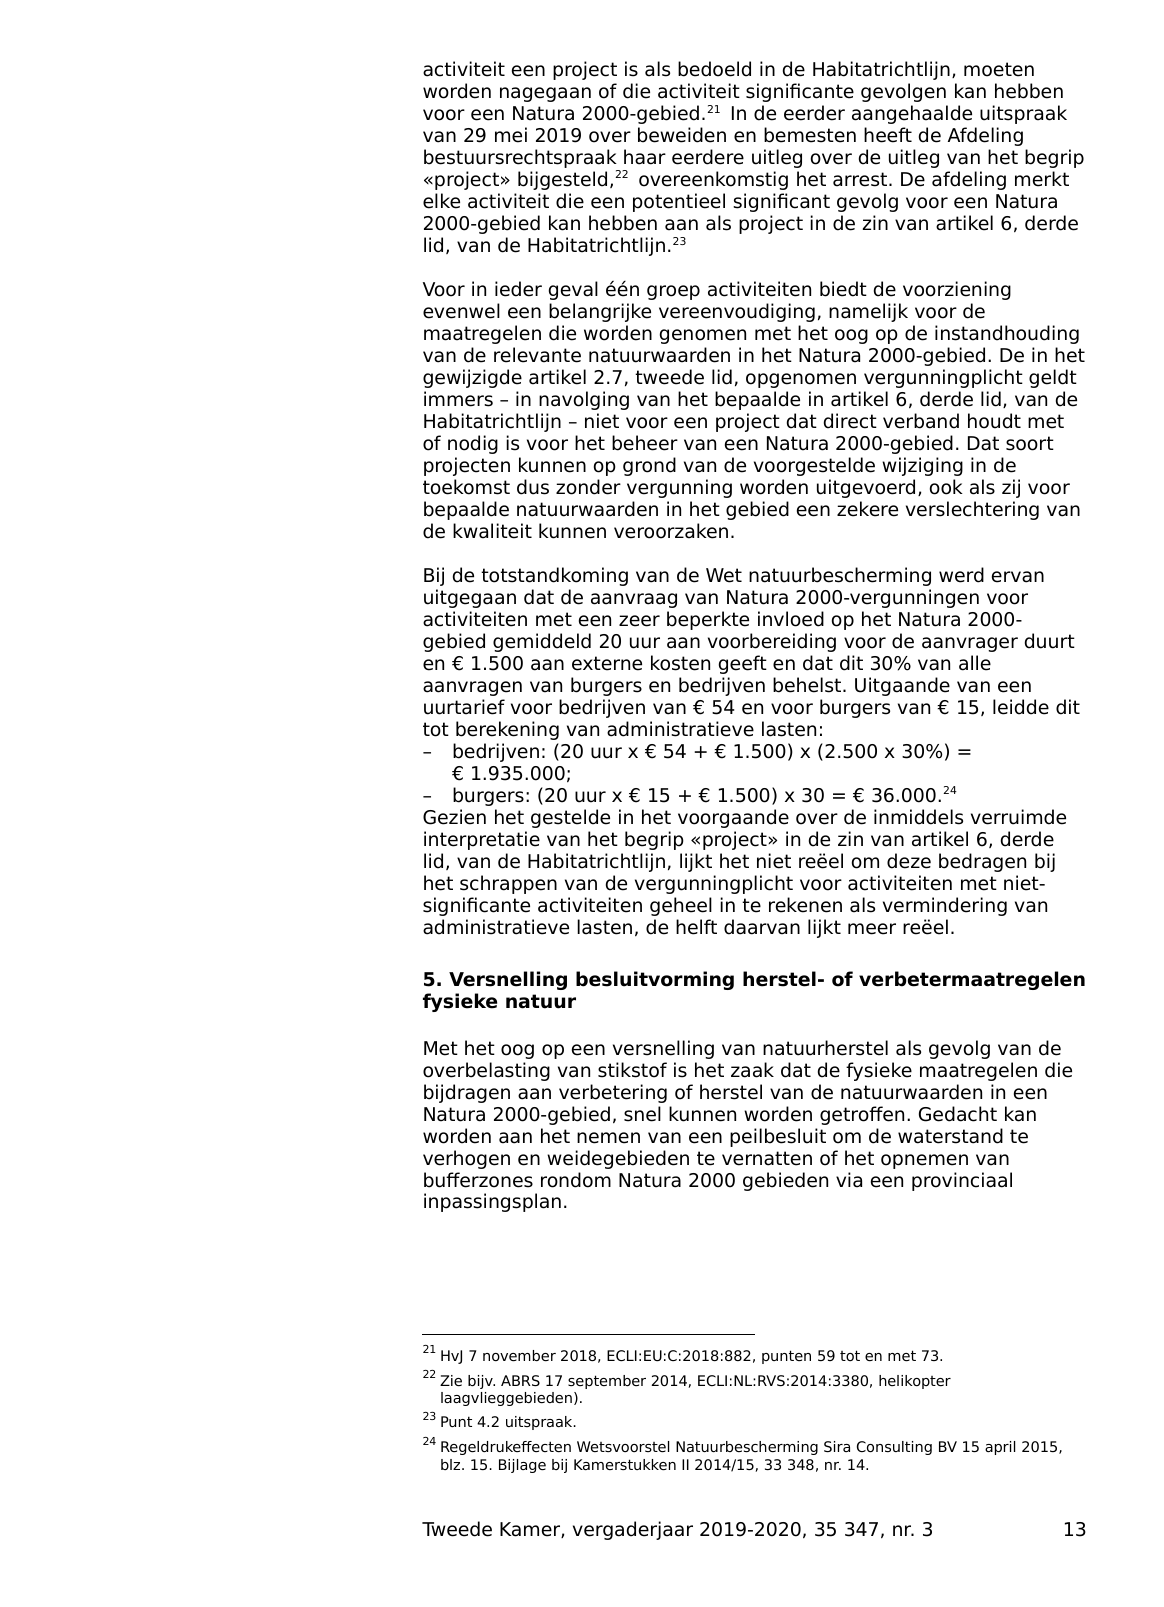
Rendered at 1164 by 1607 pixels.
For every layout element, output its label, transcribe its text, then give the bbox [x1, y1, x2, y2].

subtitle 5. Versnelling besluitvorming herstel- of verbetermaatregelen fysieke natuur [422, 969, 1087, 1013]
text Voor in ieder geval één groep activiteiten biedt de voorziening evenwel een belangrijke vereenvoudiging, namelijk voor de maatregelen die worden genomen met het oog op de instandhouding van de relevante natuurwaarden in het Natura 2000-gebied. De in het gewijzigde artikel 2.7, tweede lid, opgenomen vergunningplicht geldt immers – in navolging van het bepaalde in artikel 6, derde lid, van de Habitatrichtlijn – niet voor een project dat direct verband houdt met of nodig is voor het beheer van een Natura 2000-gebied. Dat soort projecten kunnen op grond van de voorgestelde wijziging in de toekomst dus zonder vergunning worden uitgevoerd, ook als zij voor bepaalde natuurwaarden in het gebied een zekere verslechtering van de kwaliteit kunnen veroorzaken. [422, 279, 1087, 543]
text activiteit een project is als bedoeld in de Habitatrichtlijn, moeten worden nagegaan of die activiteit significante gevolgen kan hebben voor een Natura 2000-gebied. In de eerder aangehaalde uitspraak van 29 mei 2019 over beweiden en bemesten heeft de Afdeling bestuursrechtspraak haar eerdere uitleg over de uitleg van het begrip «project» bijgesteld, overeenkomstig het arrest. De afdeling merkt elke activiteit die een potentieel significant gevolg voor een Natura 2000-gebied kan hebben aan als project in de zin van artikel 6, derde lid, van de Habitatrichtlijn. [422, 59, 1087, 257]
text – bedrijven: (20 uur x € 54 + € 1.500) x (2.500 x 30%) = € 1.935.000; [422, 741, 1087, 785]
text Bij de totstandkoming van de Wet natuurbescherming werd ervan uitgegaan dat de aanvraag van Natura 2000-vergunningen voor activiteiten met een zeer beperkte invloed op het Natura 2000-gebied gemiddeld 20 uur aan voorbereiding voor de aanvrager duurt en € 1.500 aan externe kosten geeft en dat dit 30% van alle aanvragen van burgers en bedrijven behelst. Uitgaande van een uurtarief voor bedrijven van € 54 en voor burgers van € 15, leidde dit tot berekening van administratieve lasten: [422, 565, 1087, 741]
text Met het oog op een versnelling van natuurherstel als gevolg van de overbelasting van stikstof is het zaak dat de fysieke maatregelen die bijdragen aan verbetering of herstel van de natuurwaarden in een Natura 2000-gebied, snel kunnen worden getroffen. Gedacht kan worden aan het nemen van een peilbesluit om de waterstand te verhogen en weidegebieden te vernatten of het opnemen van bufferzones rondom Natura 2000 gebieden via een provinciaal inpassingsplan. [422, 1038, 1087, 1213]
text Zie bijv. ABRS 17 september 2014, ECLI:NL:RVS:2014:3380, helikopter laagvlieggebieden). [422, 1368, 1087, 1407]
text Regeldrukeffecten Wetsvoorstel Natuurbescherming Sira Consulting BV 15 april 2015, blz. 15. Bijlage bij Kamerstukken II 2014/15, 33 348, nr. 14. [422, 1435, 1087, 1474]
text Punt 4.2 uitspraak. [422, 1410, 1087, 1432]
text Gezien het gestelde in het voorgaande over de inmiddels verruimde interpretatie van het begrip «project» in de zin van artikel 6, derde lid, van de Habitatrichtlijn, lijkt het niet reëel om deze bedragen bij het schrappen van de vergunningplicht voor activiteiten met niet-significante activiteiten geheel in te rekenen als vermindering van administratieve lasten, de helft daarvan lijkt meer reëel. [422, 807, 1087, 939]
text – burgers: (20 uur x € 15 + € 1.500) x 30 = € 36.000. [422, 785, 1087, 807]
text HvJ 7 november 2018, ECLI:EU:C:2018:882, punten 59 tot en met 73. [422, 1343, 1087, 1366]
